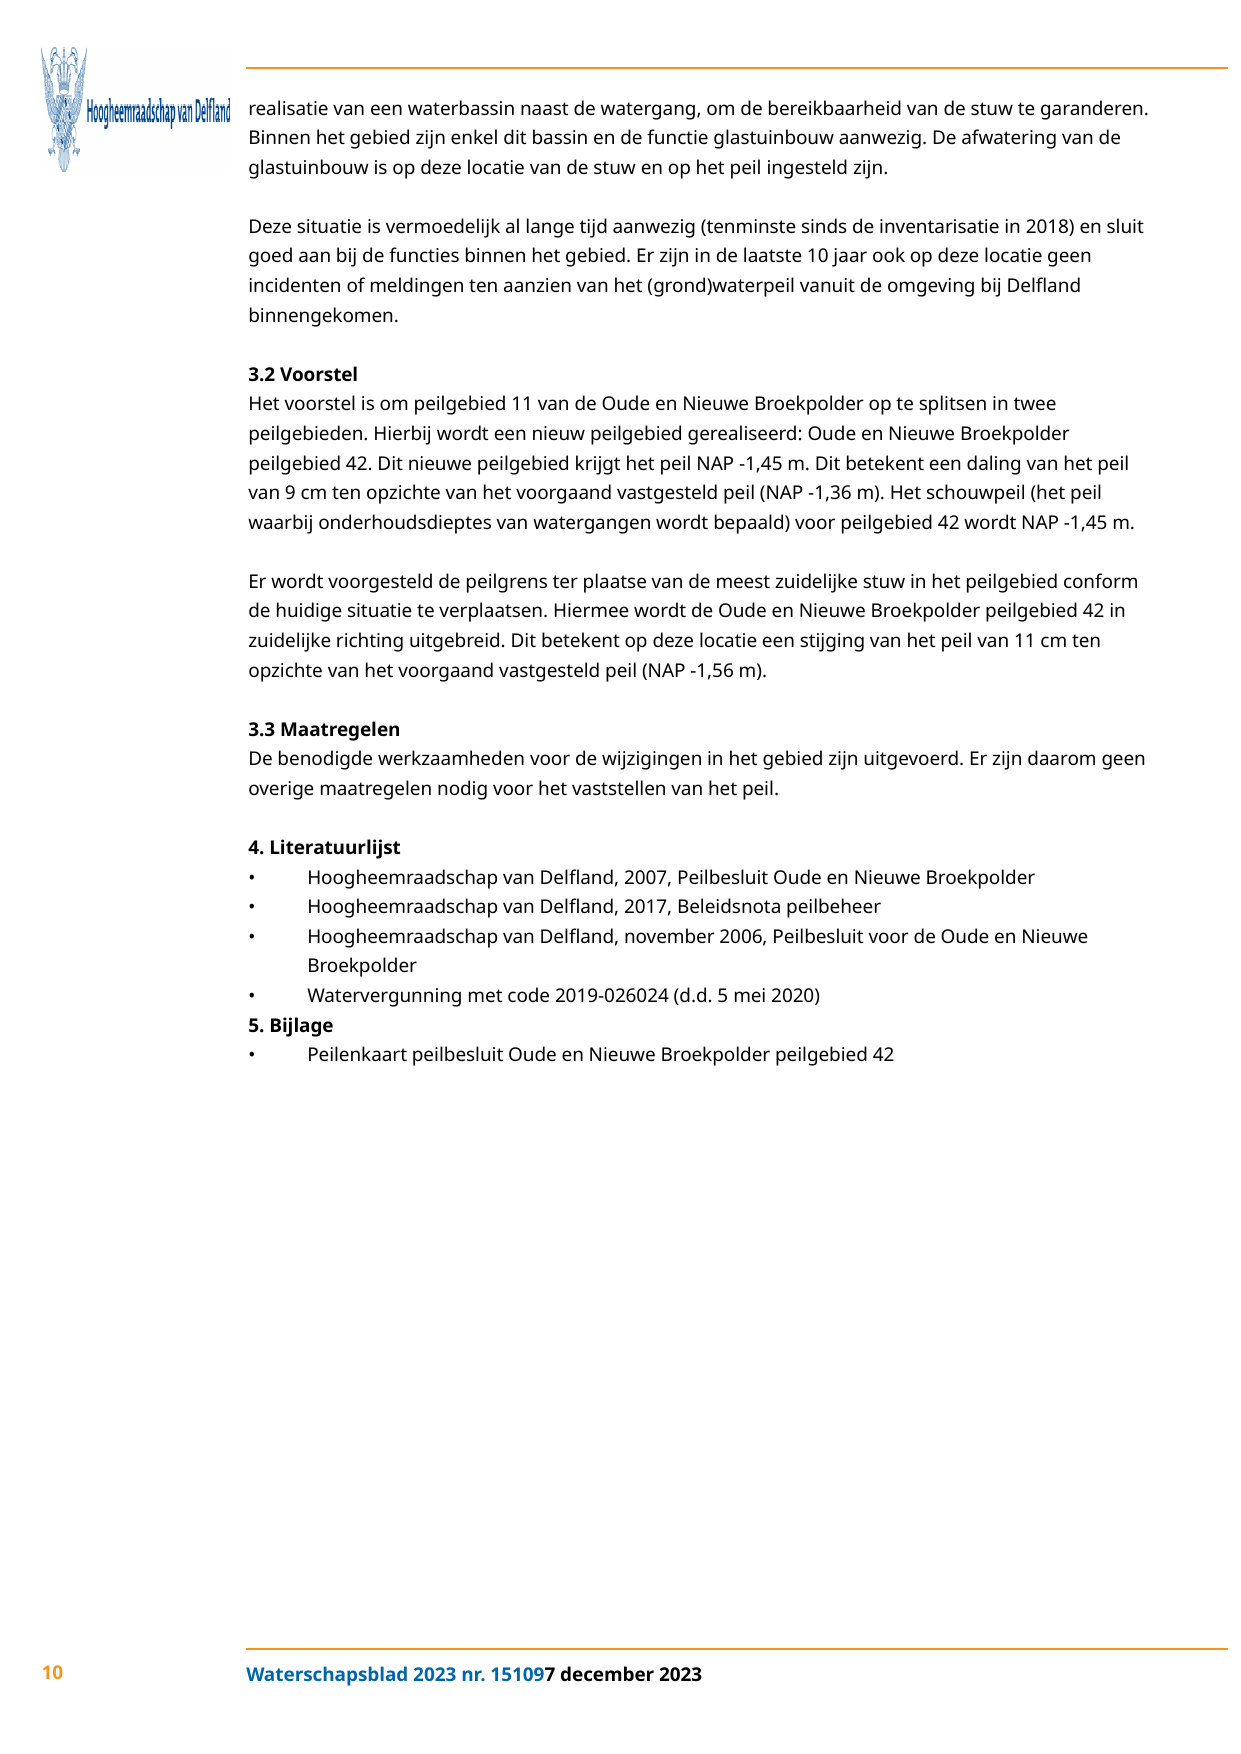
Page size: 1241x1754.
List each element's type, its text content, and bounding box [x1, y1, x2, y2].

list Hoogheemraadschap van Delfland, 2007, Peilbesluit Oude en Nieuwe Broekpolder [248, 864, 1152, 890]
picture [41, 47, 231, 172]
text 3.3 Maatregelen [248, 716, 1152, 742]
text Het voorstel is om peilgebied 11 van de Oude en Nieuwe Broekpolder op te splitsen in twee peilgebieden. Hierbij wordt een nieuw peilgebied gerealiseerd: Oude en Nieuwe Broekpolder peilgebied 42. Dit nieuwe peilgebied krijgt het peil NAP -1,45 m. Dit betekent een daling van het peil van 9 cm ten opzichte van het voorgaand vastgesteld peil (NAP -1,36 m). Het schouwpeil (het peil waarbij onderhoudsdieptes van watergangen wordt bepaald) voor peilgebied 42 wordt NAP -1,45 m. [248, 391, 1152, 535]
text realisatie van een waterbassin naast de watergang, om de bereikbaarheid van de stuw te garanderen. Binnen het gebied zijn enkel dit bassin en de functie glastuinbouw aanwezig. De afwatering van de glastuinbouw is op deze locatie van de stuw en op het peil ingesteld zijn. [248, 95, 1152, 180]
text De benodigde werkzaamheden voor de wijzigingen in het gebied zijn uitgevoerd. Er zijn daarom geen overige maatregelen nodig voor het vaststellen van het peil. [248, 746, 1152, 801]
text 3.2 Voorstel [248, 361, 1152, 387]
list Hoogheemraadschap van Delfland, 2017, Beleidsnota peilbeheer [248, 893, 1152, 919]
text 5. Bijlage [248, 1012, 1152, 1038]
list Hoogheemraadschap van Delfland, november 2006, Peilbesluit voor de Oude en Nieuwe Broekpolder [248, 923, 1152, 978]
list Watervergunning met code 2019-026024 (d.d. 5 mei 2020) [248, 982, 1152, 1008]
text Deze situatie is vermoedelijk al lange tijd aanwezig (tenminste sinds de inventarisatie in 2018) en sluit goed aan bij de functies binnen het gebied. Er zijn in de laatste 10 jaar ook op deze locatie geen incidenten of meldingen ten aanzien van het (grond)waterpeil vanuit de omgeving bij Delfland binnengekomen. [248, 213, 1152, 328]
list Peilenkaart peilbesluit Oude en Nieuwe Broekpolder peilgebied 42 [248, 1041, 1152, 1067]
text 4. Literatuurlijst [248, 834, 1152, 860]
text Er wordt voorgesteld de peilgrens ter plaatse van de meest zuidelijke stuw in het peilgebied conform de huidige situatie te verplaatsen. Hiermee wordt de Oude en Nieuwe Broekpolder peilgebied 42 in zuidelijke richting uitgebreid. Dit betekent op deze locatie een stijging van het peil van 11 cm ten opzichte van het voorgaand vastgesteld peil (NAP -1,56 m). [248, 568, 1152, 683]
